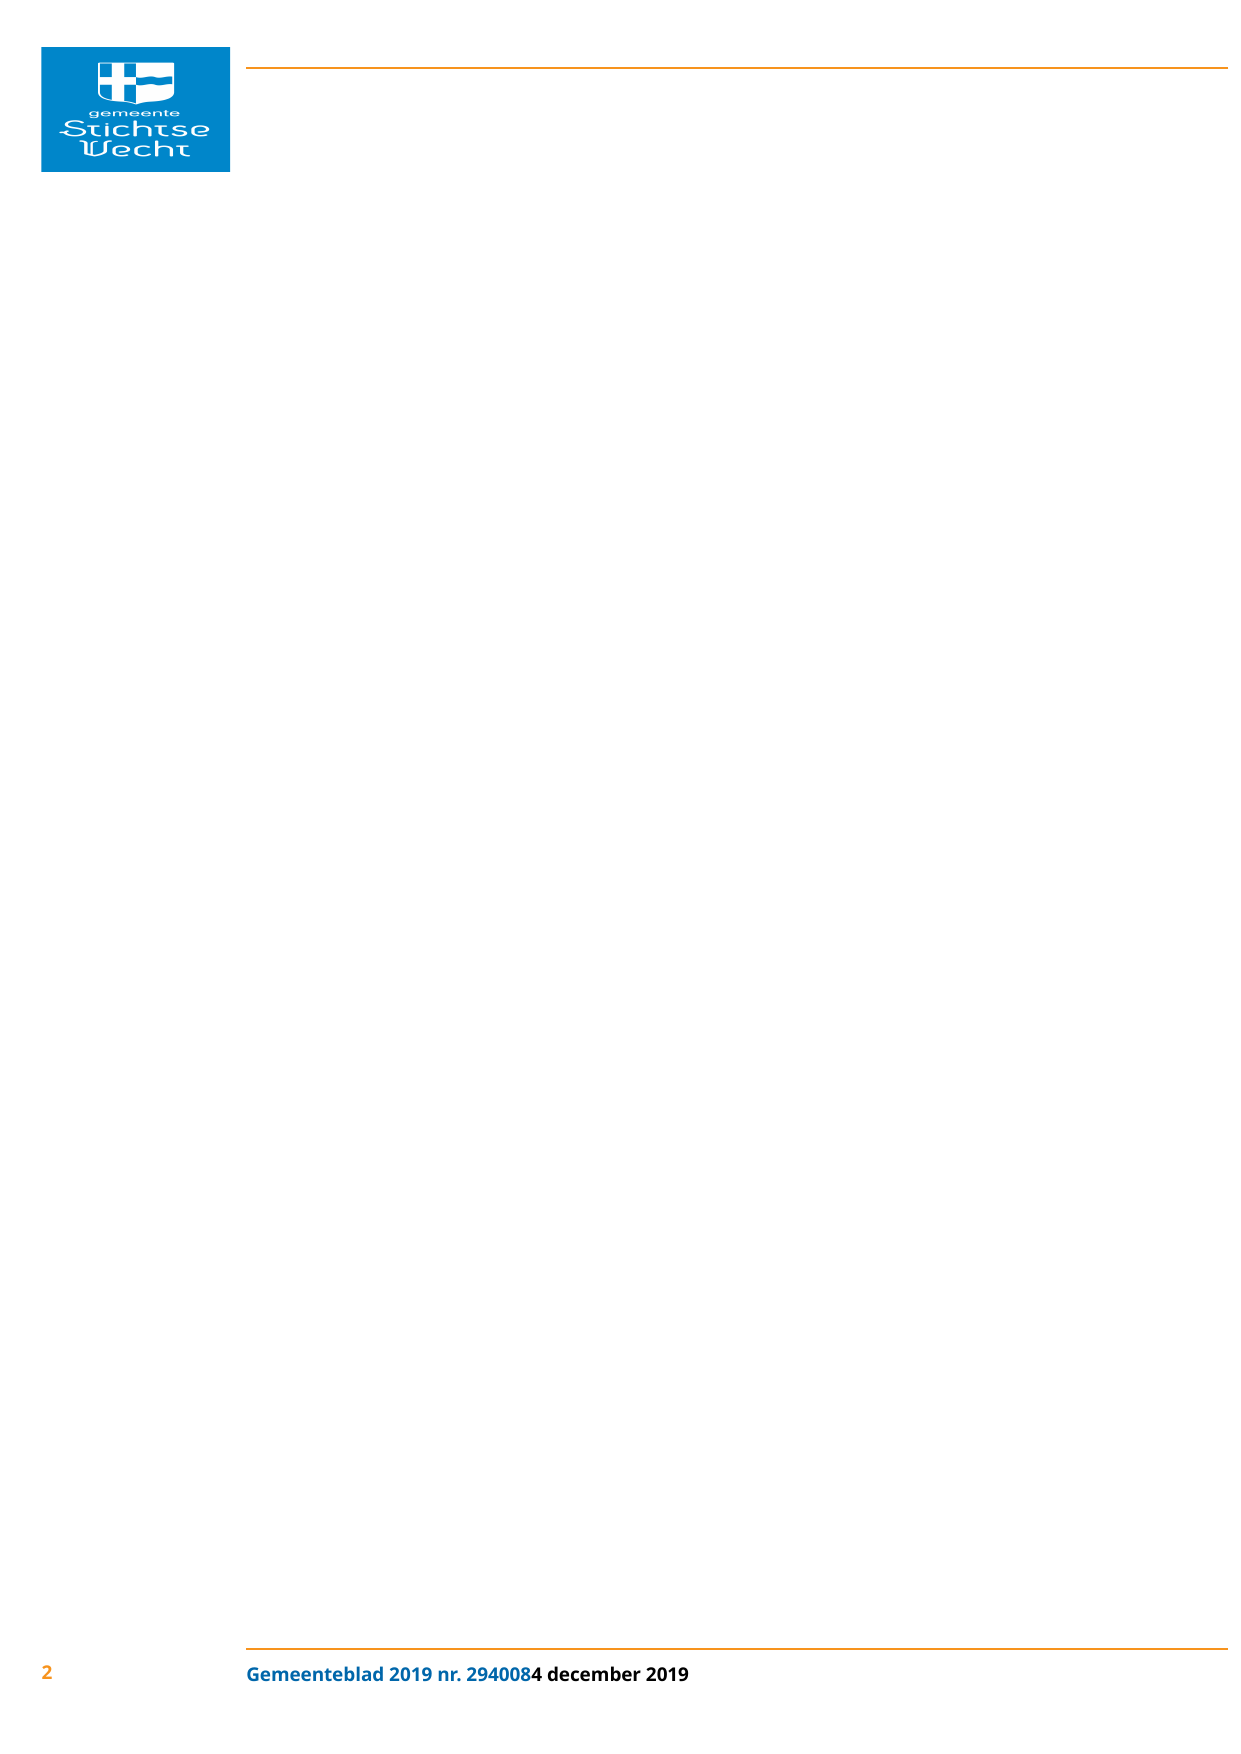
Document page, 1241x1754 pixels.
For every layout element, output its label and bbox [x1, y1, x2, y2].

picture [137, 63, 174, 103]
picture [99, 63, 135, 101]
